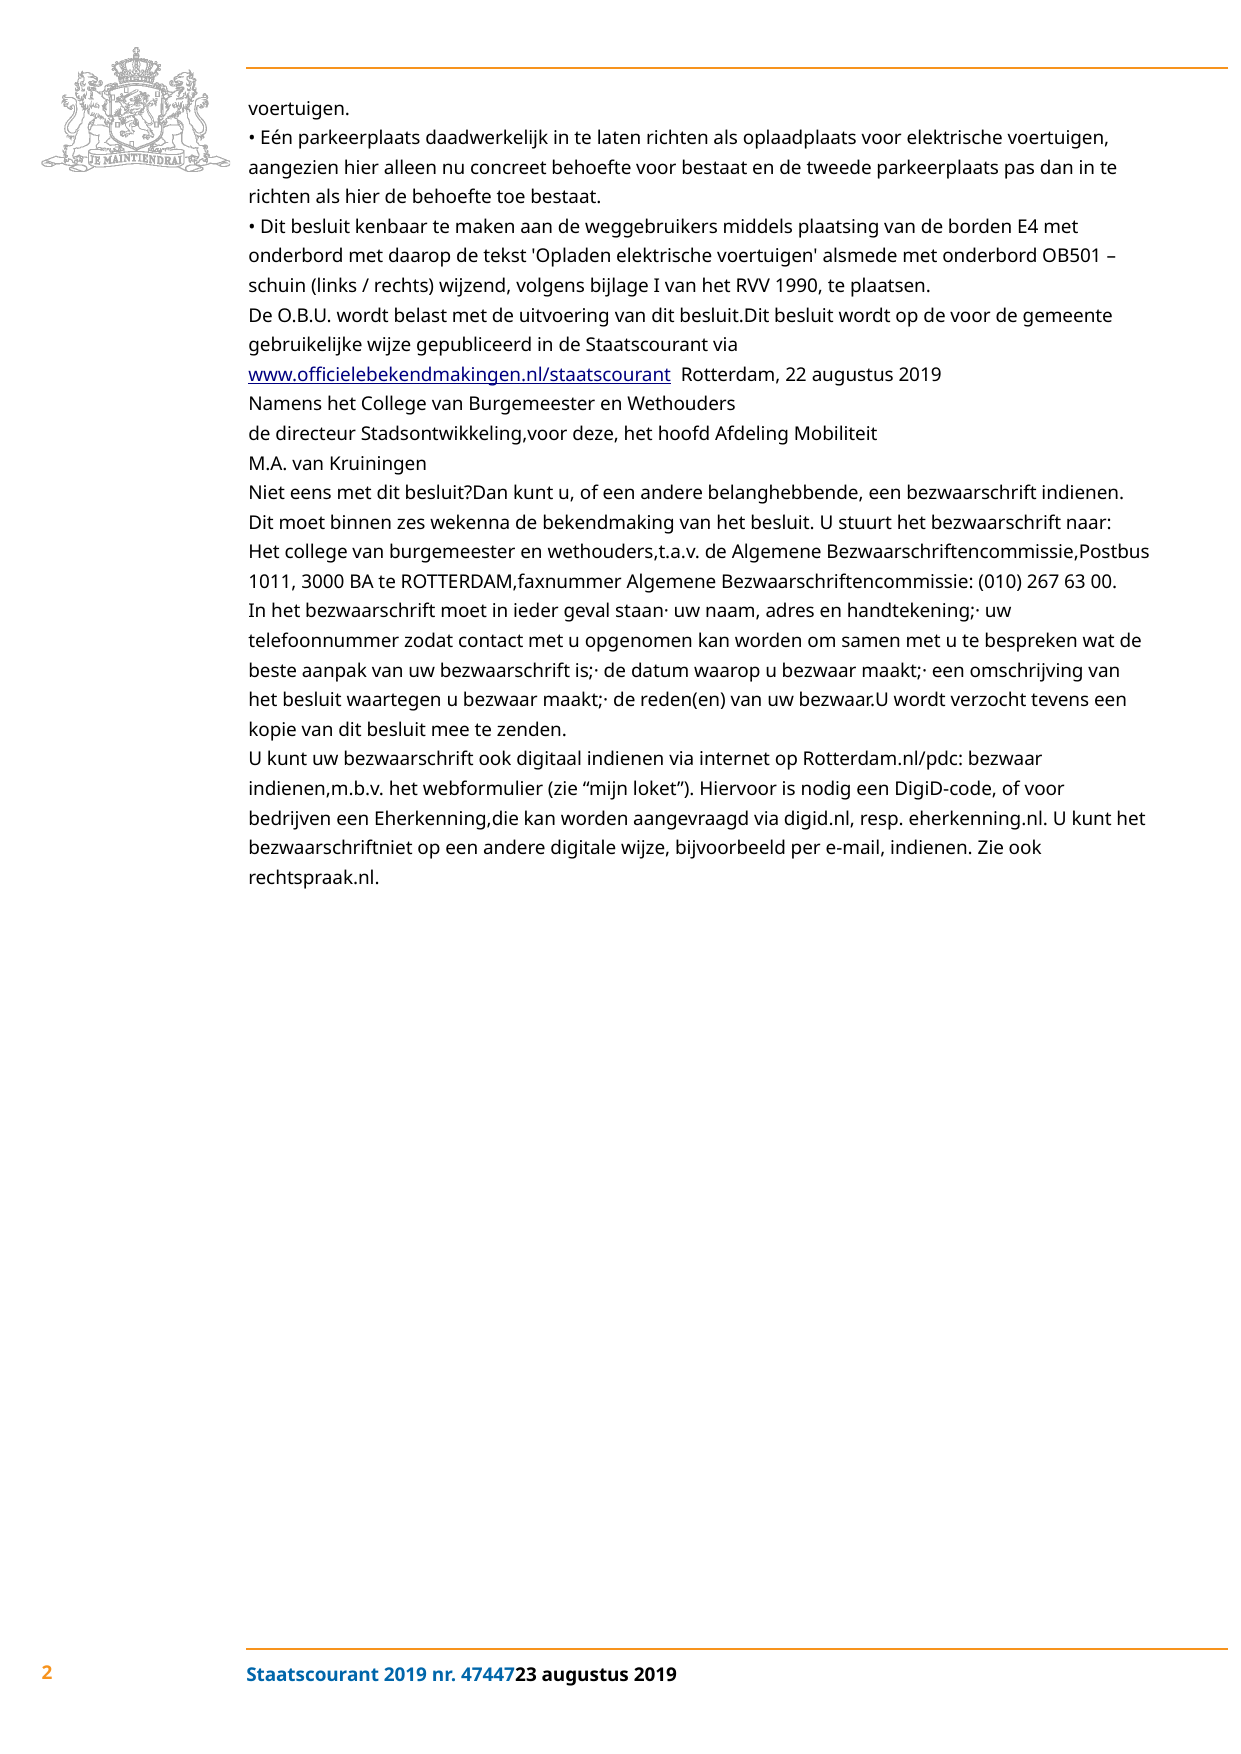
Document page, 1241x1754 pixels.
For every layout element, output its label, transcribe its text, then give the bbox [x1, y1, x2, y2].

text Het college van burgemeester en wethouders,t.a.v. de Algemene Bezwaarschriftencommissie,Postbus 1011, 3000 BA te ROTTERDAM,faxnummer Algemene Bezwaarschriftencommissie: (010) 267 63 00. [248, 538, 1152, 594]
text In het bezwaarschrift moet in ieder geval staan· uw naam, adres en handtekening;· uw telefoonnummer zodat contact met u opgenomen kan worden om samen met u te bespreken wat de beste aanpak van uw bezwaarschrift is;· de datum waarop u bezwaar maakt;· een omschrijving van het besluit waartegen u bezwaar maakt;· de reden(en) van uw bezwaar.U wordt verzocht tevens een kopie van dit besluit mee te zenden. [248, 598, 1152, 742]
text de directeur Stadsontwikkeling,voor deze, het hoofd Afdeling Mobiliteit [248, 420, 1152, 446]
text Niet eens met dit besluit?Dan kunt u, of een andere belanghebbende, een bezwaarschrift indienen. Dit moet binnen zes wekenna de bekendmaking van het besluit. U stuurt het bezwaarschrift naar: [248, 479, 1152, 535]
text voertuigen. [248, 95, 1152, 121]
text • Dit besluit kenbaar te maken aan de weggebruikers middels plaatsing van de borden E4 met onderbord met daarop de tekst 'Opladen elektrische voertuigen' alsmede met onderbord OB501 –schuin (links / rechts) wijzend, volgens bijlage I van het RVV 1990, te plaatsen. [248, 213, 1152, 298]
text • Eén parkeerplaats daadwerkelijk in te laten richten als oplaadplaats voor elektrische voertuigen, aangezien hier alleen nu concreet behoefte voor bestaat en de tweede parkeerplaats pas dan in te richten als hier de behoefte toe bestaat. [248, 124, 1152, 209]
text U kunt uw bezwaarschrift ook digitaal indienen via internet op Rotterdam.nl/pdc: bezwaar indienen,m.b.v. het webformulier (zie “mijn loket”). Hiervoor is nodig een DigiD-code, of voor bedrijven een Eherkenning,die kan worden aangevraagd via digid.nl, resp. eherkenning.nl. U kunt het bezwaarschriftniet op een andere digitale wijze, bijvoorbeeld per e-mail, indienen. Zie ook rechtspraak.nl. [248, 746, 1152, 890]
text Namens het College van Burgemeester en Wethouders [248, 391, 1152, 416]
text M.A. van Kruiningen [248, 450, 1152, 476]
text De O.B.U. wordt belast met de uitvoering van dit besluit.Dit besluit wordt op de voor de gemeente gebruikelijke wijze gepubliceerd in de Staatscourant via www.officielebekendmakingen.nl/staatscourant Rotterdam, 22 augustus 2019 [248, 302, 1152, 387]
picture [41, 47, 231, 172]
